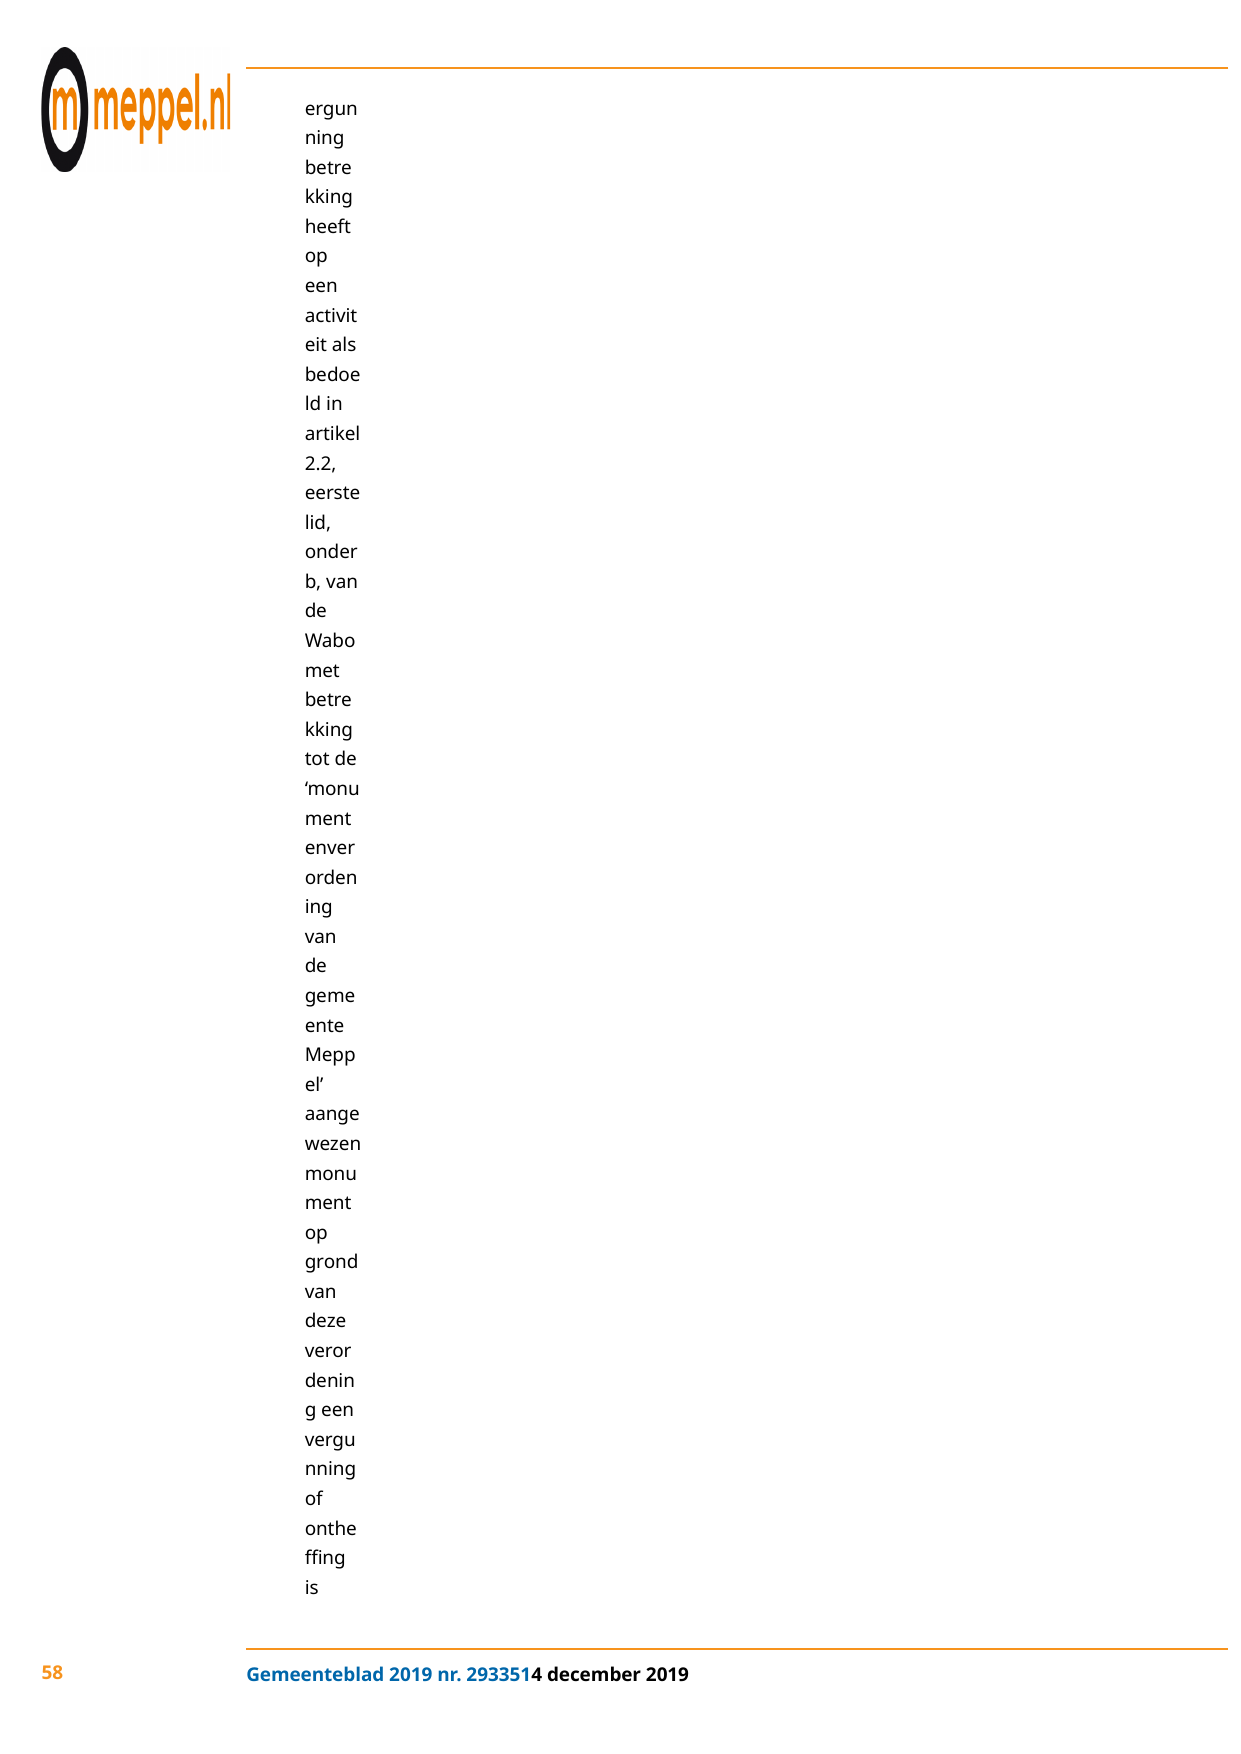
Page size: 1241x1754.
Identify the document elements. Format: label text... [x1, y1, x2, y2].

picture [41, 47, 231, 172]
table_cell [248, 95, 304, 1600]
table_cell ergunning betrekking heeft op een activiteit als bedoeld in artikel 2.2, eerste lid, onder b, van de Wabo met betrekking tot de ‘monumentenverordening van de gemeente Meppel’ aangewezen monument op grond van deze verordening een vergunning of ontheffing is [305, 95, 361, 1600]
table_cell [361, 95, 417, 1600]
